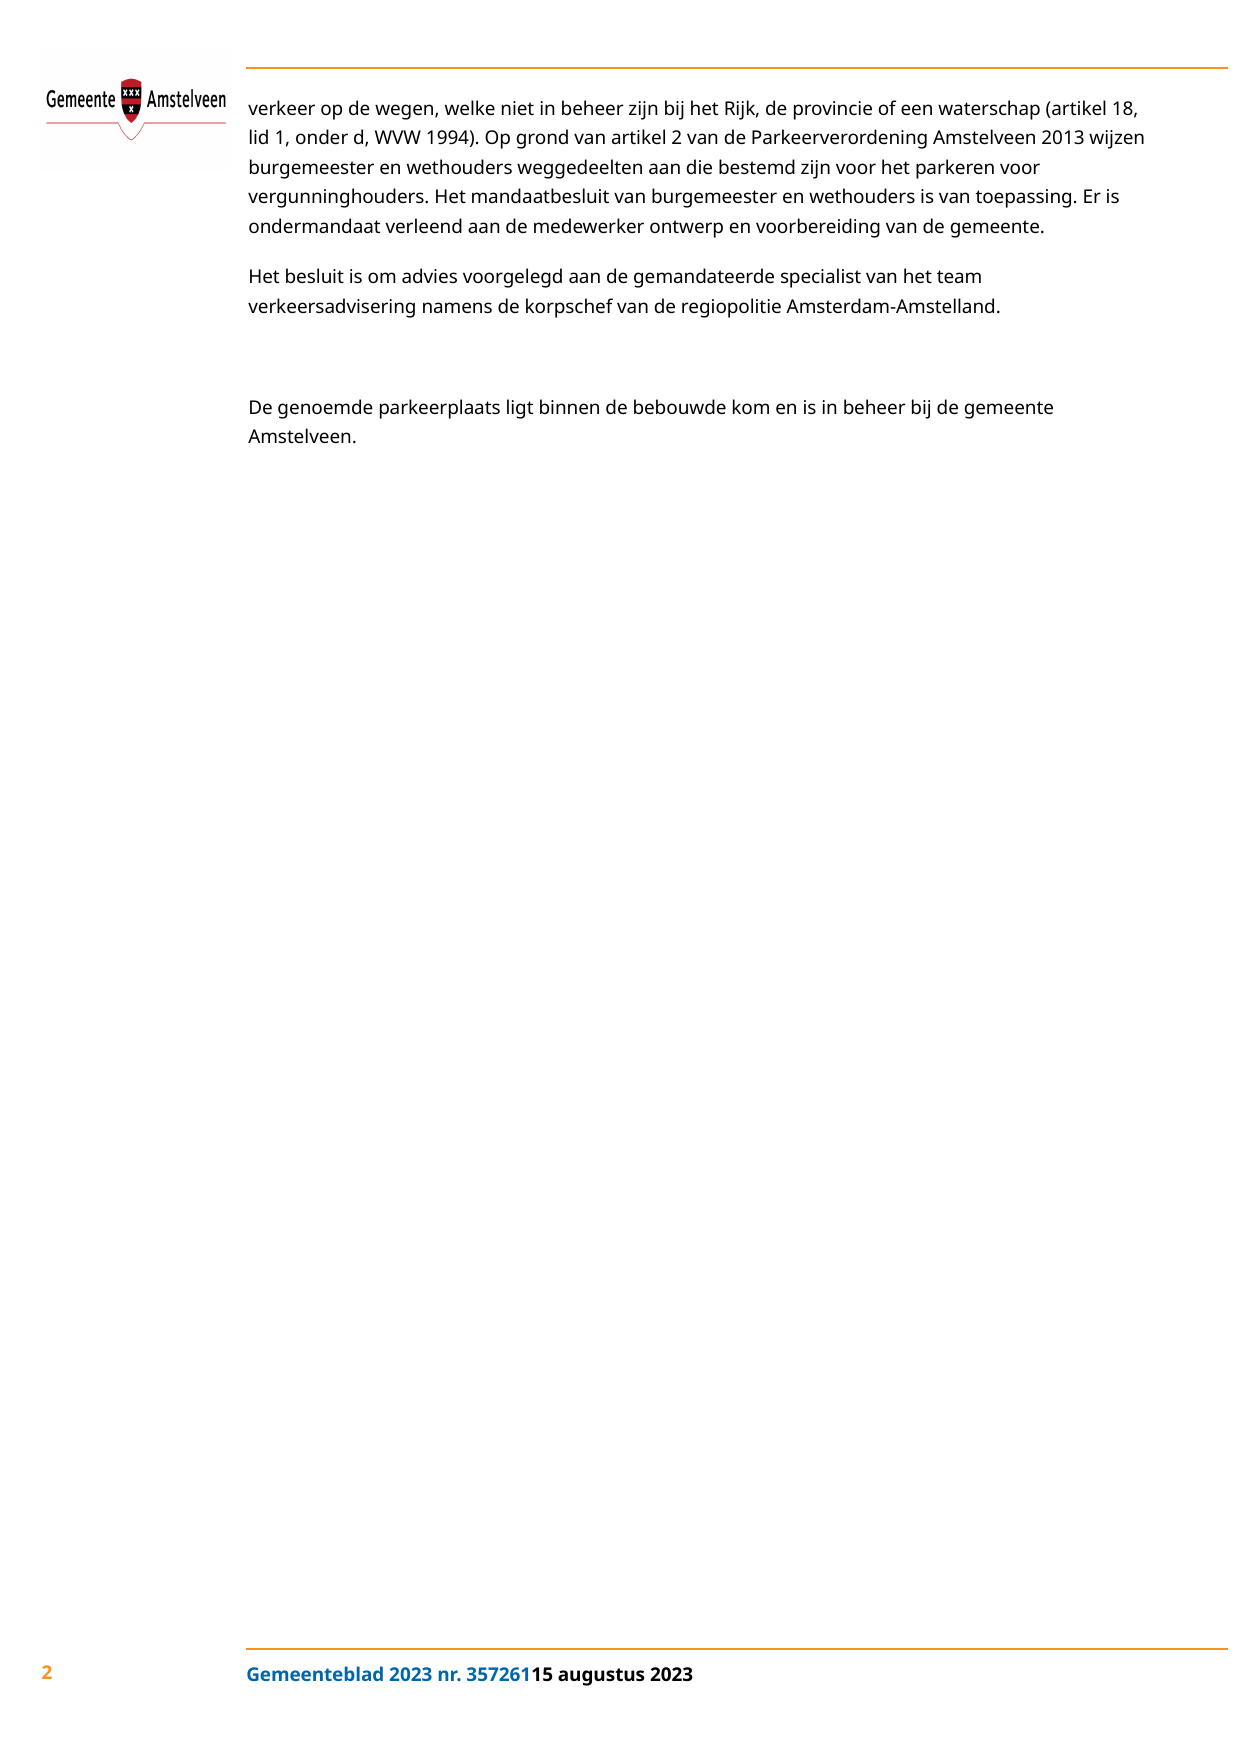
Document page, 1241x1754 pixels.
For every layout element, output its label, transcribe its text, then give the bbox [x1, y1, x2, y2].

text Het besluit is om advies voorgelegd aan de gemandateerde specialist van het team verkeersadvisering namens de korpschef van de regiopolitie Amsterdam-Amstelland. [248, 263, 1152, 319]
text De genoemde parkeerplaats ligt binnen de bebouwde kom en is in beheer bij de gemeente Amstelveen. [248, 394, 1152, 449]
picture [41, 47, 231, 172]
text verkeer op de wegen, welke niet in beheer zijn bij het Rijk, de provincie of een waterschap (artikel 18, lid 1, onder d, WVW 1994). Op grond van artikel 2 van de Parkeerverordening Amstelveen 2013 wijzen burgemeester en wethouders weggedeelten aan die bestemd zijn voor het parkeren voor vergunninghouders. Het mandaatbesluit van burgemeester en wethouders is van toepassing. Er is ondermandaat verleend aan de medewerker ontwerp en voorbereiding van de gemeente. [248, 95, 1152, 239]
